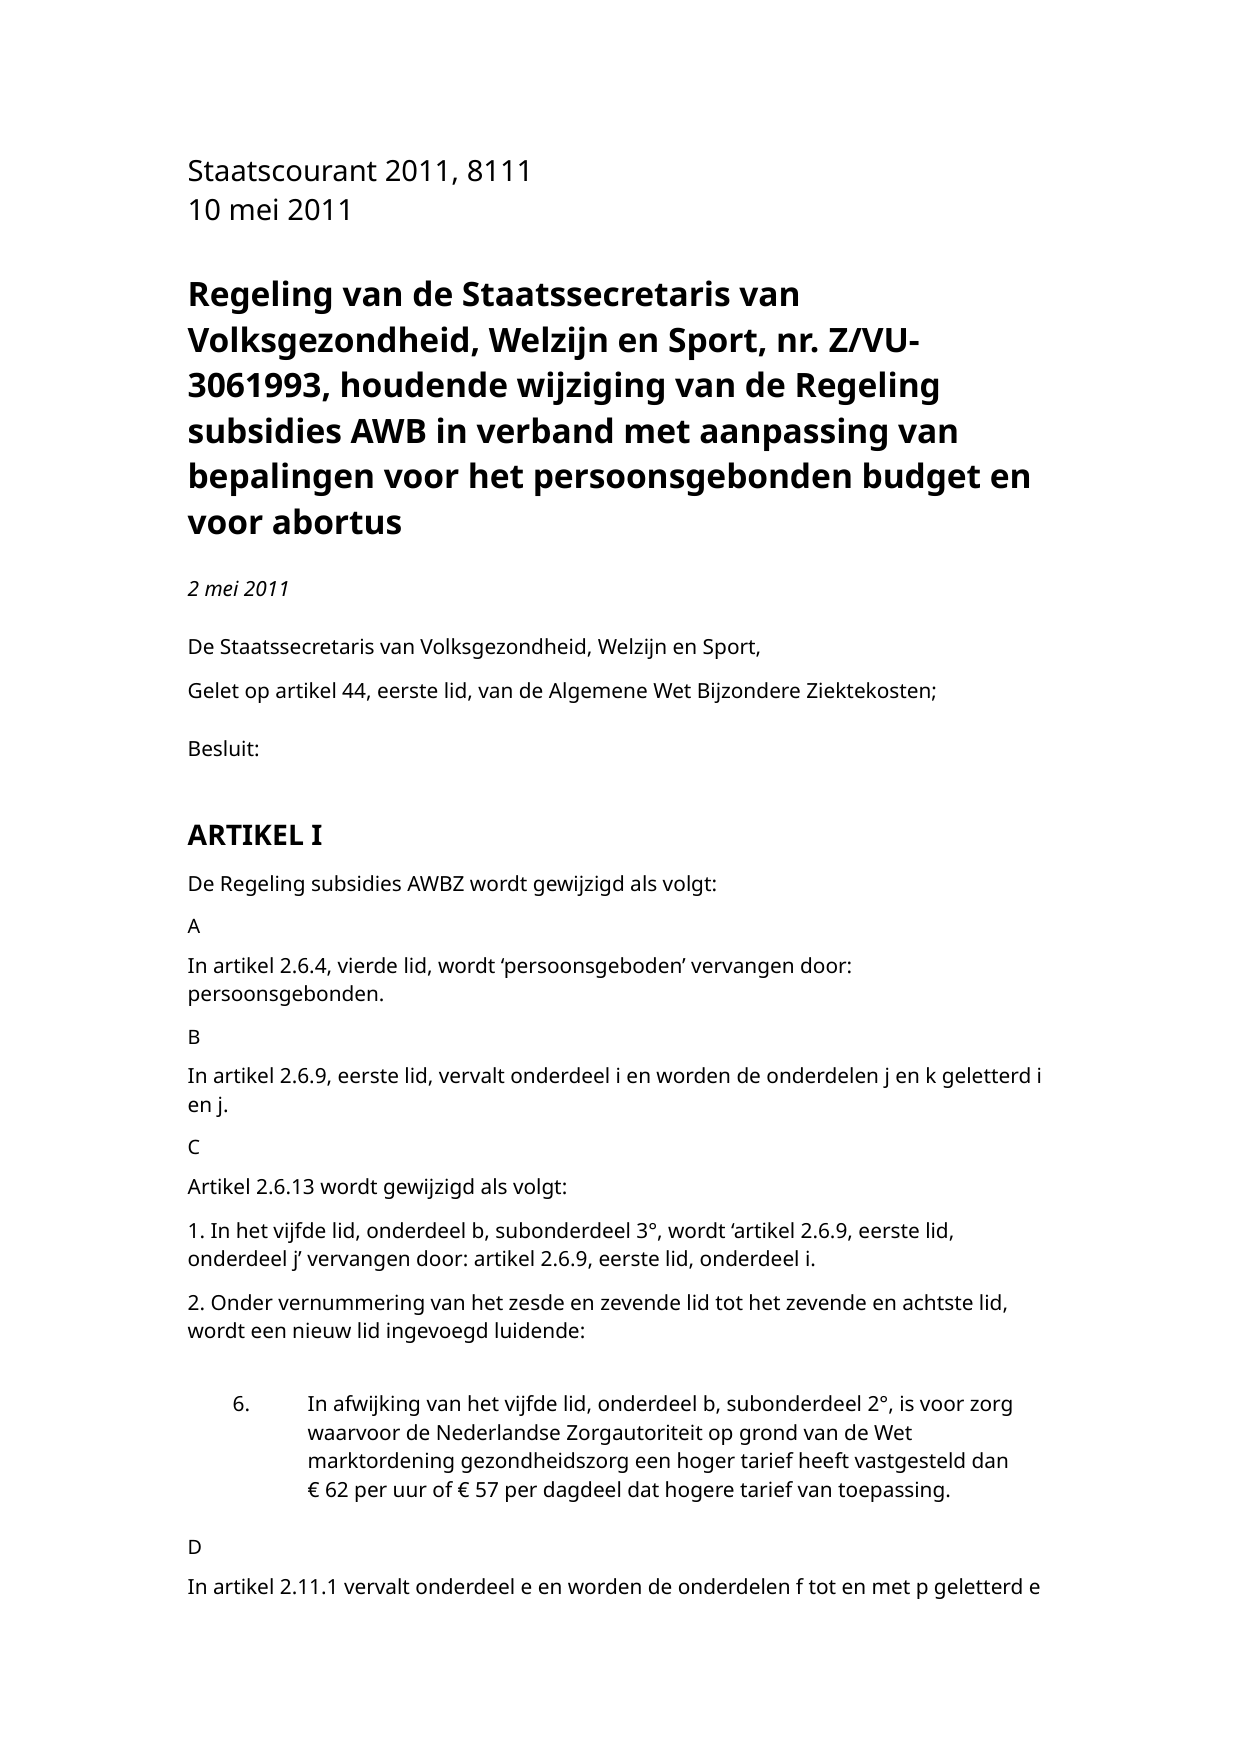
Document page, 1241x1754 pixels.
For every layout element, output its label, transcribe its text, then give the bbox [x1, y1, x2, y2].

text A [187, 912, 1053, 939]
text Artikel 2.6.13 wordt gewijzigd als volgt: [187, 1172, 1053, 1201]
list In afwijking van het vijfde lid, onderdeel b, subonderdeel 2°, is voor zorg waarvoor de Nederlandse Zorgautoriteit op grond van de Wet marktordening gezondheidszorg een hoger tarief heeft vastgesteld dan € 62 per uur of € 57 per dagdeel dat hogere tarief van toepassing. [232, 1389, 1053, 1503]
subtitle ARTIKEL I [187, 815, 1053, 854]
text Besluit: [187, 734, 1053, 763]
text 10 mei 2011 [187, 190, 1053, 229]
text De Staatssecretaris van Volksgezondheid, Welzijn en Sport, [187, 632, 1053, 661]
text Gelet op artikel 44, eerste lid, van de Algemene Wet Bijzondere Ziektekosten; [187, 676, 1053, 704]
text 1. In het vijfde lid, onderdeel b, subonderdeel 3°, wordt ‘artikel 2.6.9, eerste lid, onderdeel j’ vervangen door: artikel 2.6.9, eerste lid, onderdeel i. [187, 1216, 1053, 1273]
text De Regeling subsidies AWBZ wordt gewijzigd als volgt: [187, 869, 1053, 897]
text 2 mei 2011 [187, 574, 1053, 602]
text Staatscourant 2011, 8111 [187, 150, 1053, 190]
text D [187, 1533, 1053, 1560]
text C [187, 1133, 1053, 1161]
text In artikel 2.6.9, eerste lid, vervalt onderdeel i en worden de onderdelen j en k geletterd i en j. [187, 1062, 1053, 1118]
text In artikel 2.6.4, vierde lid, wordt ‘persoonsgeboden’ vervangen door: persoonsgebonden. [187, 951, 1053, 1008]
subtitle Regeling van de Staatssecretaris van Volksgezondheid, Welzijn en Sport, nr. Z/VU-3061993, houdende wijziging van de Regeling subsidies AWB in verband met aanpassing van bepalingen voor het persoonsgebonden budget en voor abortus [187, 271, 1053, 544]
text In artikel 2.11.1 vervalt onderdeel e en worden de onderdelen f tot en met p geletterd e [187, 1572, 1053, 1600]
text 2. Onder vernummering van het zesde en zevende lid tot het zevende en achtste lid, wordt een nieuw lid ingevoegd luidende: [187, 1288, 1053, 1344]
text B [187, 1023, 1053, 1050]
